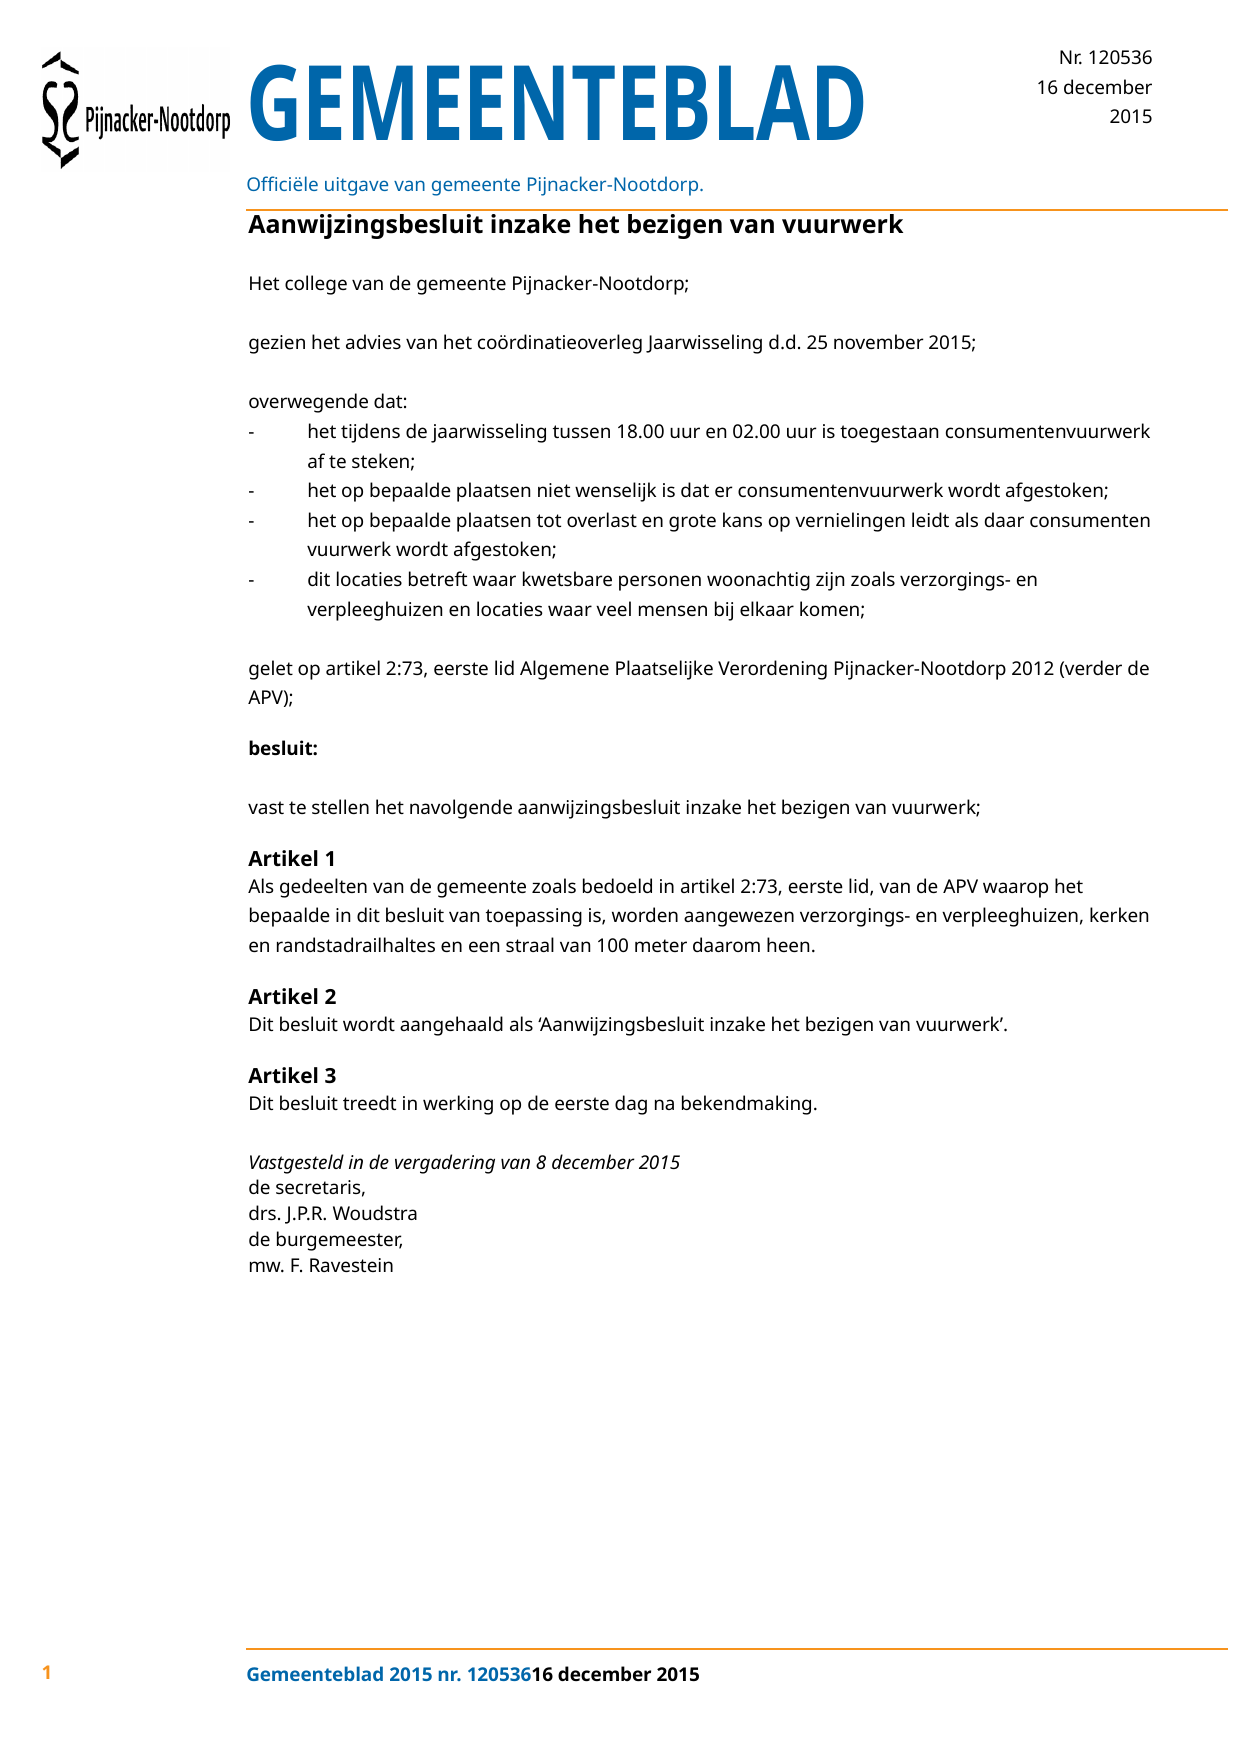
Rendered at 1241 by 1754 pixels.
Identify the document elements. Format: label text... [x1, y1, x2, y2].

picture [41, 47, 231, 172]
list het op bepaalde plaatsen niet wenselijk is dat er consumentenvuurwerk wordt afgestoken; [248, 477, 1152, 503]
text Artikel 1 [248, 844, 1152, 873]
text Aanwijzingsbesluit inzake het bezigen van vuurwerk [248, 211, 1152, 241]
text Vastgesteld in de vergadering van 8 december 2015 [248, 1149, 1152, 1174]
text mw. F. Ravestein [248, 1252, 1152, 1277]
list het tijdens de jaarwisseling tussen 18.00 uur en 02.00 uur is toegestaan consumentenvuurwerk af te steken; [248, 418, 1152, 473]
text Als gedeelten van de gemeente zoals bedoeld in artikel 2:73, eerste lid, van de APV waarop het bepaalde in dit besluit van toepassing is, worden aangewezen verzorgings- en verpleeghuizen, kerken en randstadrailhaltes en een straal van 100 meter daarom heen. [248, 873, 1152, 958]
text overwegende dat: [248, 389, 1152, 414]
text Artikel 3 [248, 1061, 1152, 1090]
list het op bepaalde plaatsen tot overlast en grote kans op vernielingen leidt als daar consumenten vuurwerk wordt afgestoken; [248, 507, 1152, 562]
text gezien het advies van het coördinatieoverleg Jaarwisseling d.d. 25 november 2015; [248, 329, 1152, 355]
text Artikel 2 [248, 982, 1152, 1011]
list dit locaties betreft waar kwetsbare personen woonachtig zijn zoals verzorgings- en verpleeghuizen en locaties waar veel mensen bij elkaar komen; [248, 566, 1152, 621]
text besluit: [248, 735, 1152, 761]
text vast te stellen het navolgende aanwijzingsbesluit inzake het bezigen van vuurwerk; [248, 794, 1152, 820]
text Het college van de gemeente Pijnacker-Nootdorp; [248, 270, 1152, 296]
text gelet op artikel 2:73, eerste lid Algemene Plaatselijke Verordening Pijnacker-Nootdorp 2012 (verder de APV); [248, 655, 1152, 710]
text Dit besluit wordt aangehaald als ‘Aanwijzingsbesluit inzake het bezigen van vuurwerk’. [248, 1011, 1152, 1037]
text de secretaris, [248, 1174, 1152, 1200]
text drs. J.P.R. Woudstra [248, 1200, 1152, 1226]
text Dit besluit treedt in werking op de eerste dag na bekendmaking. [248, 1090, 1152, 1115]
text de burgemeester, [248, 1226, 1152, 1252]
